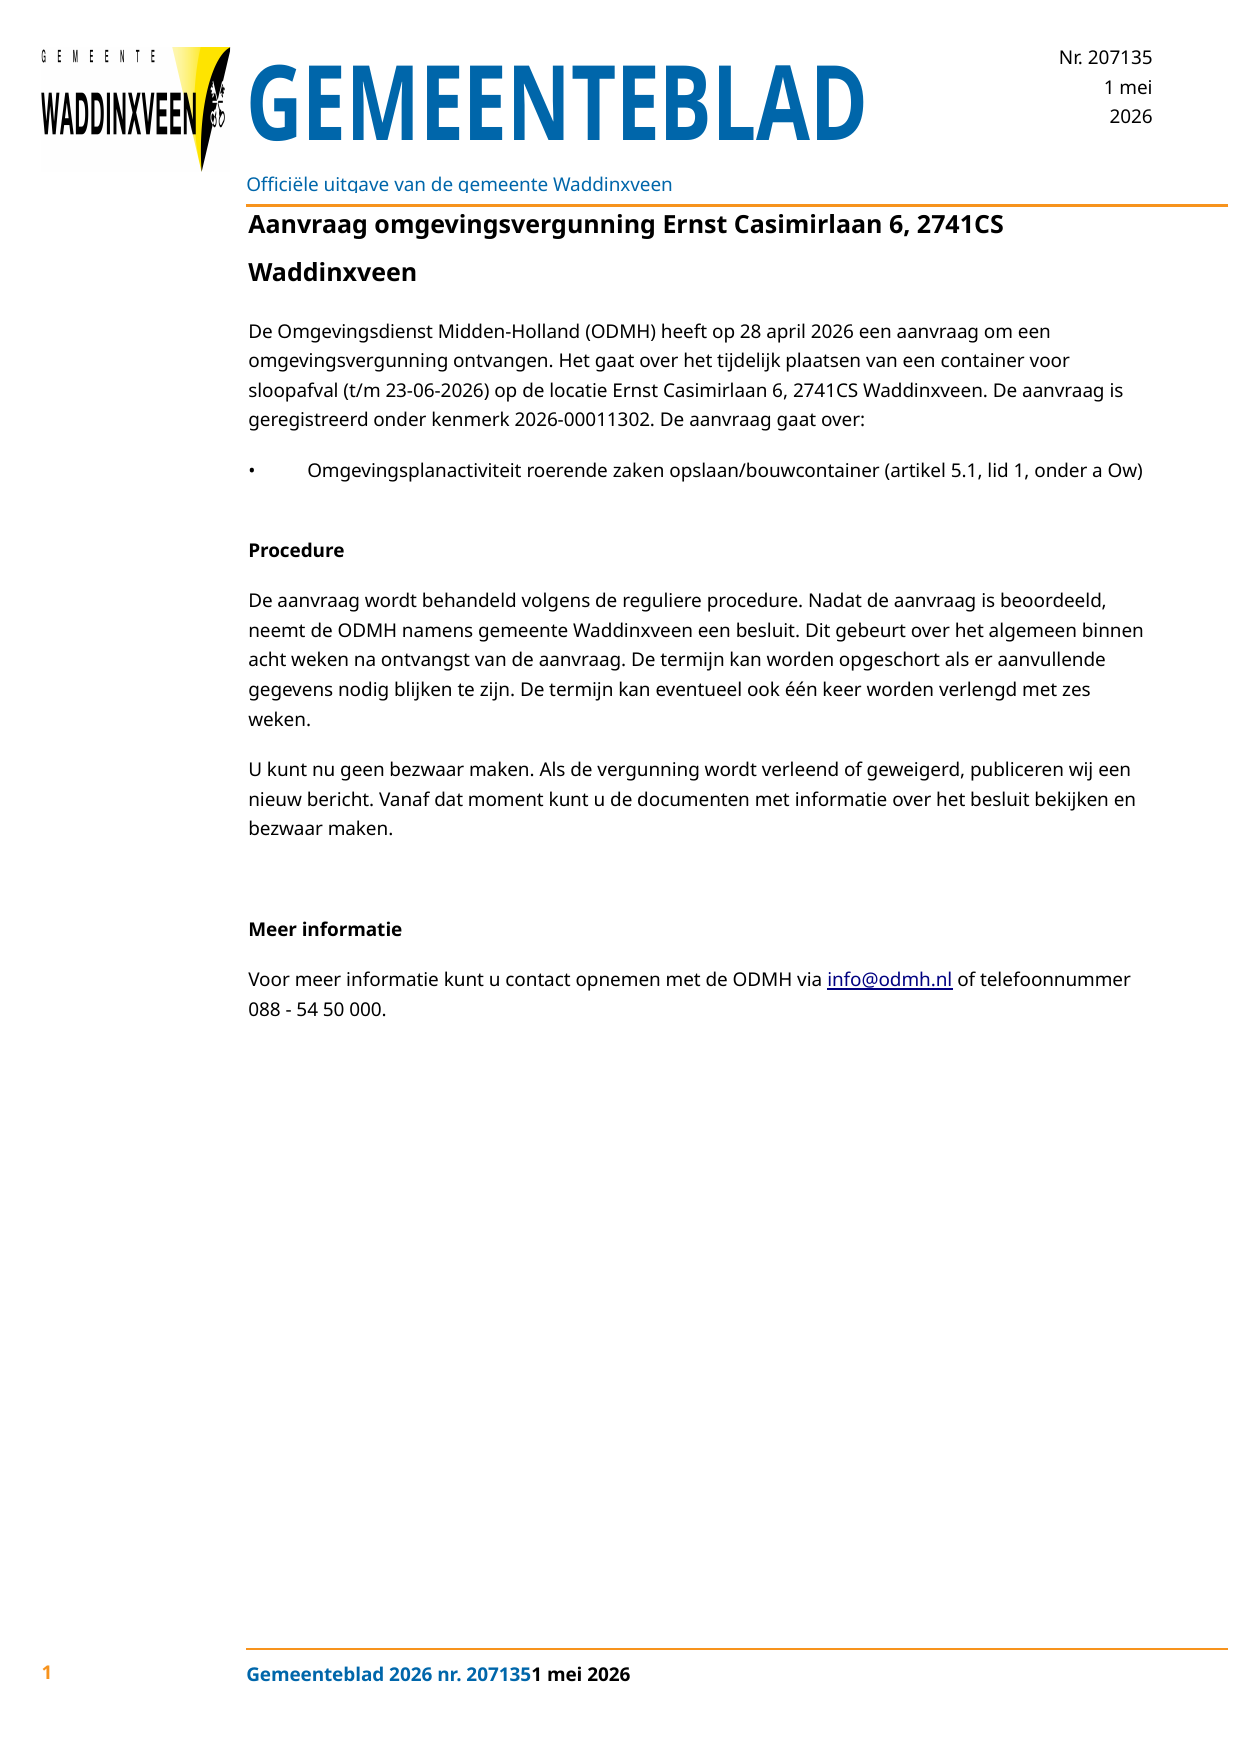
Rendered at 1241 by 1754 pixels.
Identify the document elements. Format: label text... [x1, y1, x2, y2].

text Voor meer informatie kunt u contact opnemen met de ODMH via info@odmh.nl of telefoonnummer 088 - 54 50 000. [248, 967, 1152, 1022]
text U kunt nu geen bezwaar maken. Als de vergunning wordt verleend of geweigerd, publiceren wij een nieuw bericht. Vanaf dat moment kunt u de documenten met informatie over het besluit bekijken en bezwaar maken. [248, 756, 1152, 841]
text De Omgevingsdienst Midden-Holland (ODMH) heeft op 28 april 2026 een aanvraag om een omgevingsvergunning ontvangen. Het gaat over het tijdelijk plaatsen van een container voor sloopafval (t/m 23-06-2026) op de locatie Ernst Casimirlaan 6, 2741CS Waddinxveen. De aanvraag is geregistreerd onder kenmerk 2026-00011302. De aanvraag gaat over: [248, 318, 1152, 432]
picture [41, 47, 231, 172]
text Procedure [248, 537, 1152, 563]
text De aanvraag wordt behandeld volgens de reguliere procedure. Nadat de aanvraag is beoordeeld, neemt de ODMH namens gemeente Waddinxveen een besluit. Dit gebeurt over het algemeen binnen acht weken na ontvangst van de aanvraag. De termijn kan worden opgeschort als er aanvullende gegevens nodig blijken te zijn. De termijn kan eventueel ook één keer worden verlengd met zes weken. [248, 587, 1152, 732]
text Aanvraag omgevingsvergunning Ernst Casimirlaan 6, 2741CS Waddinxveen [248, 207, 1152, 288]
list Omgevingsplanactiviteit roerende zaken opslaan/bouwcontainer (artikel 5.1, lid 1, onder a Ow) [248, 457, 1152, 483]
text Meer informatie [248, 916, 1152, 942]
